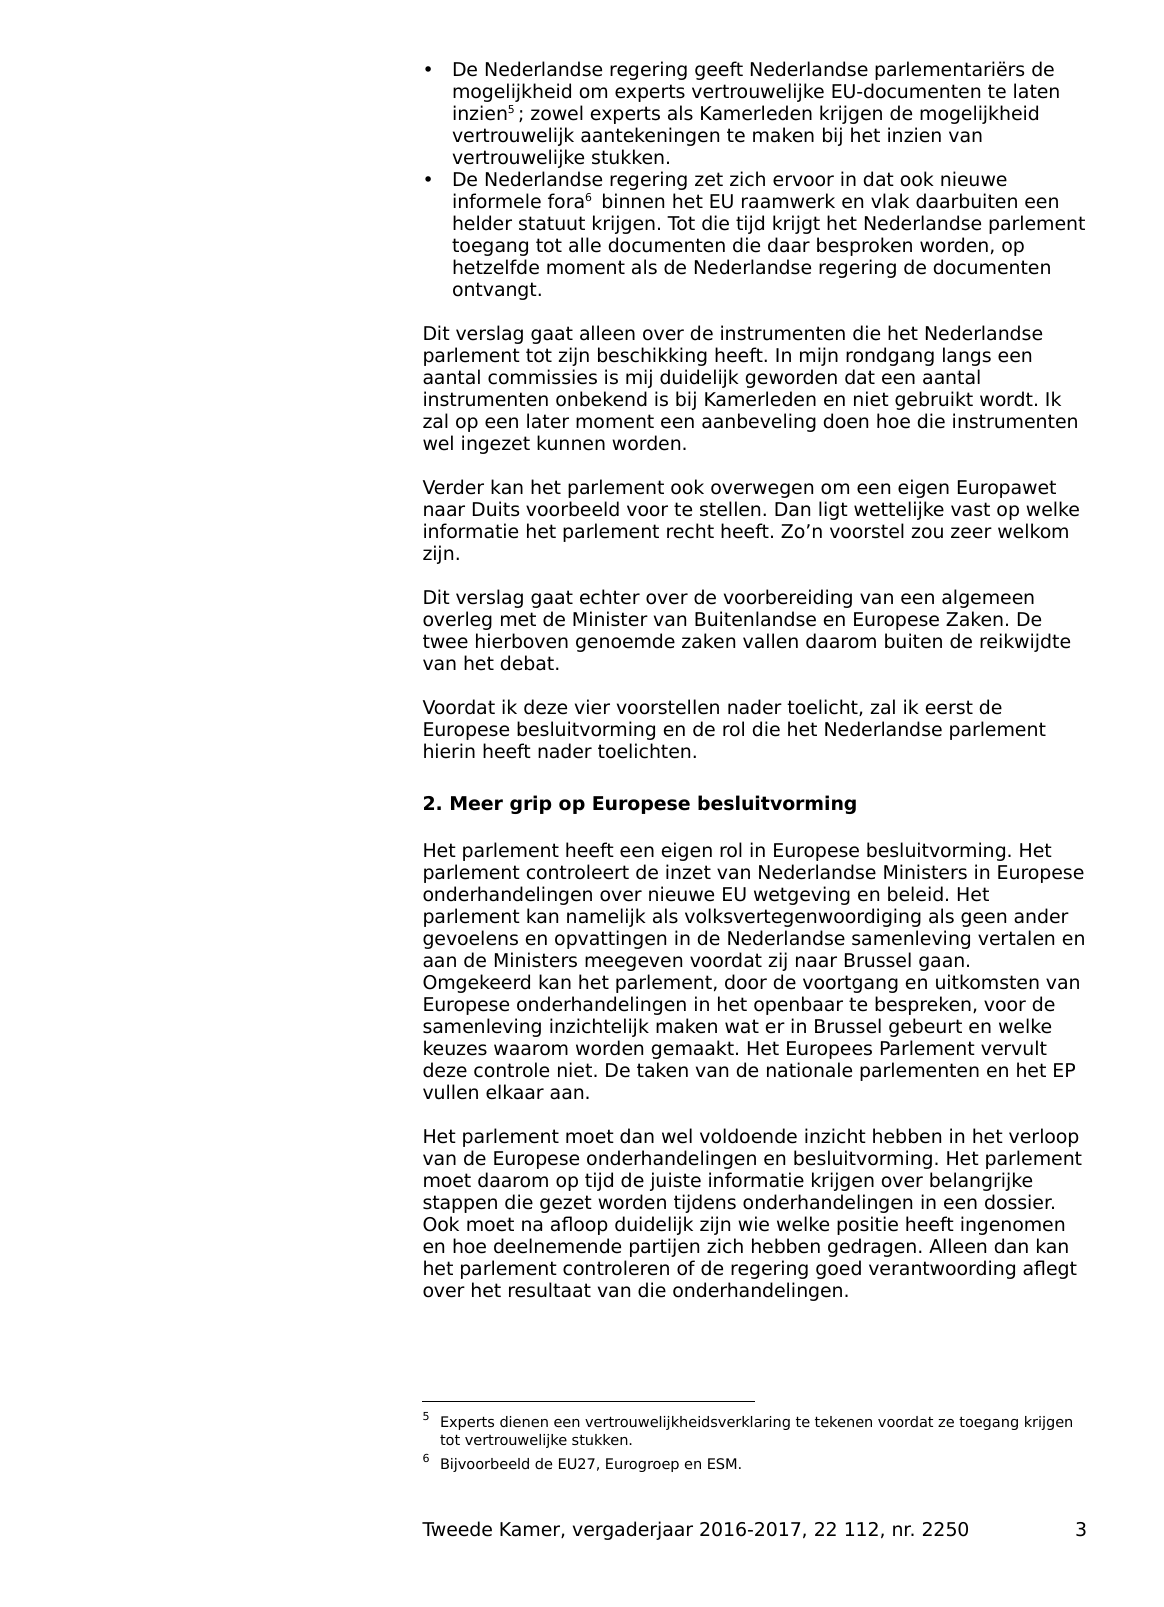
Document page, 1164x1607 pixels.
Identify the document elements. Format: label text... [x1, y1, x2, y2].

text Het parlement moet dan wel voldoende inzicht hebben in het verloop van de Europese onderhandelingen en besluitvorming. Het parlement moet daarom op tijd de juiste informatie krijgen over belangrijke stappen die gezet worden tijdens onderhandelingen in een dossier. Ook moet na afloop duidelijk zijn wie welke positie heeft ingenomen en hoe deelnemende partijen zich hebben gedragen. Alleen dan kan het parlement controleren of de regering goed verantwoording aflegt over het resultaat van die onderhandelingen. [422, 1126, 1087, 1302]
text Bijvoorbeeld de EU27, Eurogroep en ESM. [422, 1452, 1087, 1474]
text Dit verslag gaat echter over de voorbereiding van een algemeen overleg met de Minister van Buitenlandse en Europese Zaken. De twee hierboven genoemde zaken vallen daarom buiten de reikwijdte van het debat. [422, 587, 1087, 675]
text Voordat ik deze vier voorstellen nader toelicht, zal ik eerst de Europese besluitvorming en de rol die het Nederlandse parlement hierin heeft nader toelichten. [422, 697, 1087, 763]
text Experts dienen een vertrouwelijkheidsverklaring te tekenen voordat ze toegang krijgen tot vertrouwelijke stukken. [422, 1410, 1087, 1449]
text Dit verslag gaat alleen over de instrumenten die het Nederlandse parlement tot zijn beschikking heeft. In mijn rondgang langs een aantal commissies is mij duidelijk geworden dat een aantal instrumenten onbekend is bij Kamerleden en niet gebruikt wordt. Ik zal op een later moment een aanbeveling doen hoe die instrumenten wel ingezet kunnen worden. [422, 323, 1087, 455]
text Verder kan het parlement ook overwegen om een eigen Europawet naar Duits voorbeeld voor te stellen. Dan ligt wettelijke vast op welke informatie het parlement recht heeft. Zo’n voorstel zou zeer welkom zijn. [422, 477, 1087, 565]
subtitle 2. Meer grip op Europese besluitvorming [422, 793, 1087, 815]
text • De Nederlandse regering zet zich ervoor in dat ook nieuwe informele fora binnen het EU raamwerk en vlak daarbuiten een helder statuut krijgen. Tot die tijd krijgt het Nederlandse parlement toegang tot alle documenten die daar besproken worden, op hetzelfde moment als de Nederlandse regering de documenten ontvangt. [422, 169, 1087, 301]
text Het parlement heeft een eigen rol in Europese besluitvorming. Het parlement controleert de inzet van Nederlandse Ministers in Europese onderhandelingen over nieuwe EU wetgeving en beleid. Het parlement kan namelijk als volksvertegenwoordiging als geen ander gevoelens en opvattingen in de Nederlandse samenleving vertalen en aan de Ministers meegeven voordat zij naar Brussel gaan. Omgekeerd kan het parlement, door de voortgang en uitkomsten van Europese onderhandelingen in het openbaar te bespreken, voor de samenleving inzichtelijk maken wat er in Brussel gebeurt en welke keuzes waarom worden gemaakt. Het Europees Parlement vervult deze controle niet. De taken van de nationale parlementen en het EP vullen elkaar aan. [422, 840, 1087, 1104]
text • De Nederlandse regering geeft Nederlandse parlementariërs de mogelijkheid om experts vertrouwelijke EU-documenten te laten inzien; zowel experts als Kamerleden krijgen de mogelijkheid vertrouwelijk aantekeningen te maken bij het inzien van vertrouwelijke stukken. [422, 59, 1087, 169]
